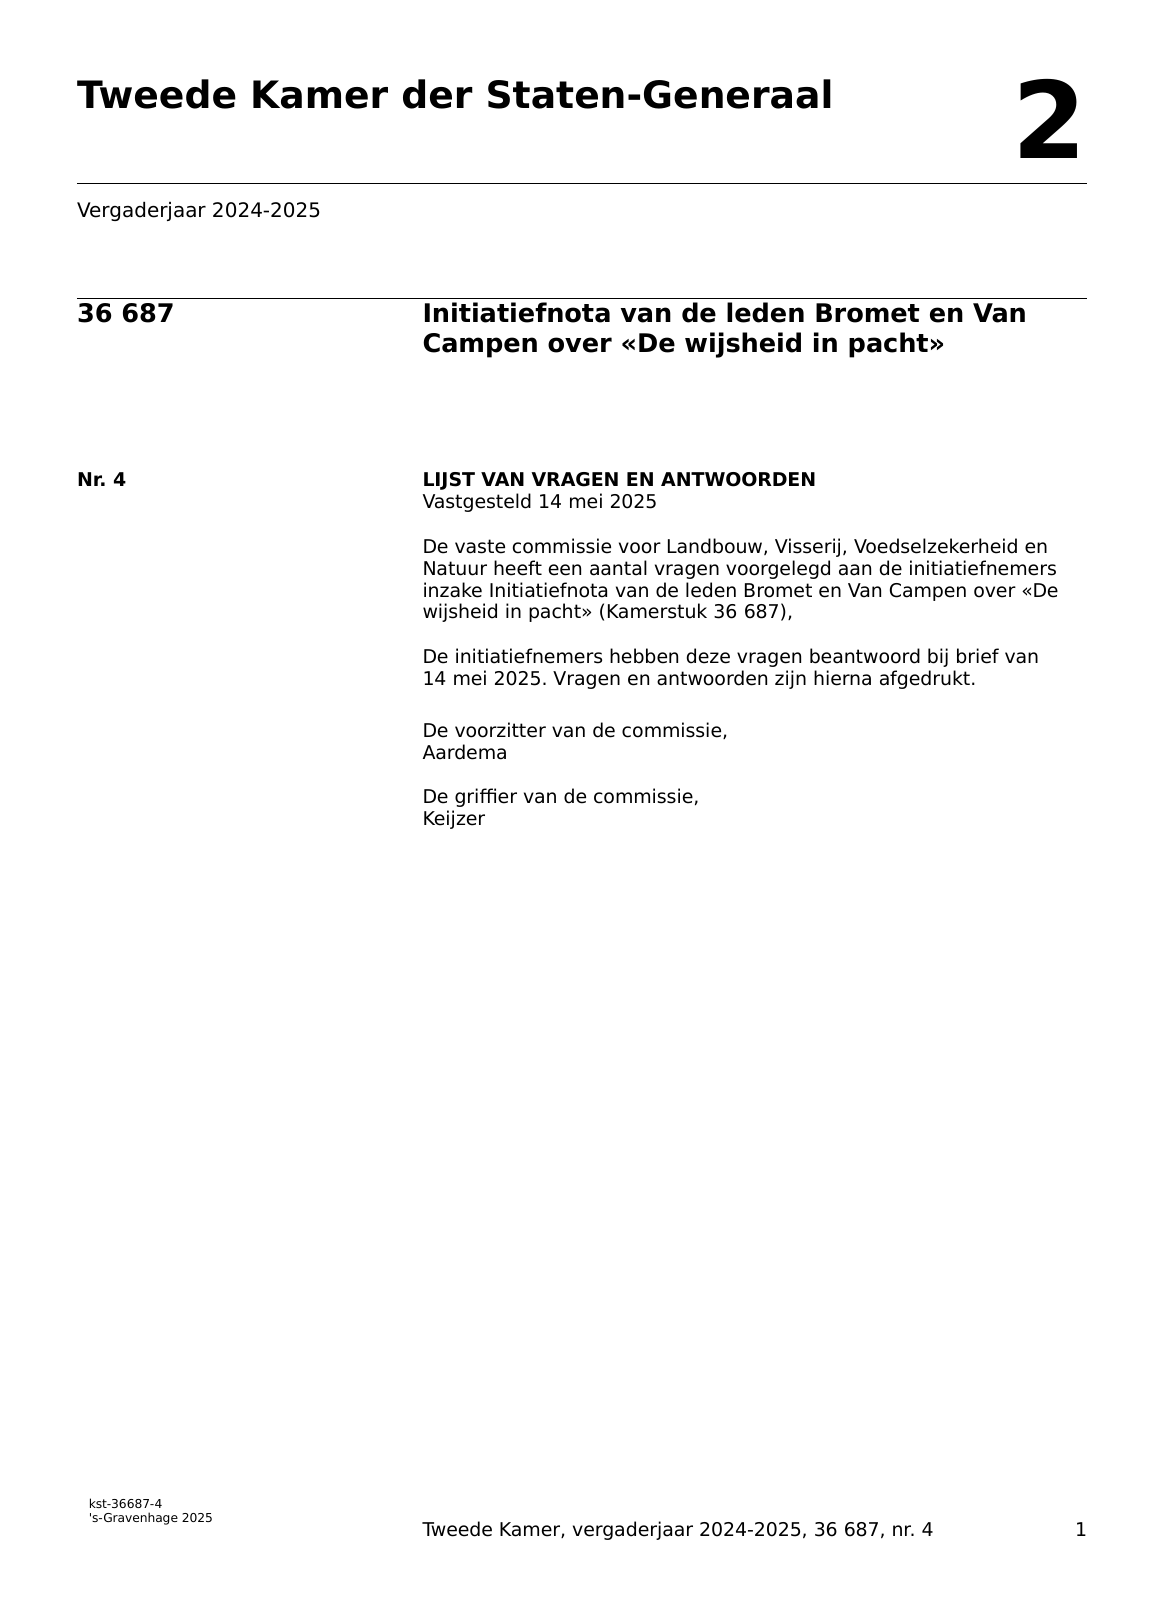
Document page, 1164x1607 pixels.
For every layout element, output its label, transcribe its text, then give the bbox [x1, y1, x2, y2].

table_cell Vergaderjaar 2024-2025 [77, 184, 1087, 298]
table_header Tweede Kamer der Staten-Generaal [77, 59, 886, 183]
subtitle 36 687 Initiatiefnota van de leden Bromet en Van Campen over «De wijsheid in pacht» [77, 299, 1087, 358]
text De vaste commissie voor Landbouw, Visserij, Voedselzekerheid en Natuur heeft een aantal vragen voorgelegd aan de initiatiefnemers inzake Initiatiefnota van de leden Bromet en Van Campen over «De wijsheid in pacht» (Kamerstuk 36 687), [422, 536, 1087, 623]
table_header 2 [886, 59, 1087, 183]
text kst-36687-4 [88, 1497, 323, 1511]
text De griffier van de commissie, Keijzer [422, 786, 1087, 830]
text De initiatiefnemers hebben deze vragen beantwoord bij brief van 14 mei 2025. Vragen en antwoorden zijn hierna afgedrukt. [422, 646, 1087, 689]
text Vastgesteld 14 mei 2025 [422, 491, 1087, 513]
text De voorzitter van de commissie, Aardema [422, 719, 1087, 763]
text 's-Gravenhage 2025 [88, 1511, 323, 1525]
subtitle Nr. 4 LIJST VAN VRAGEN EN ANTWOORDEN [77, 469, 1087, 491]
